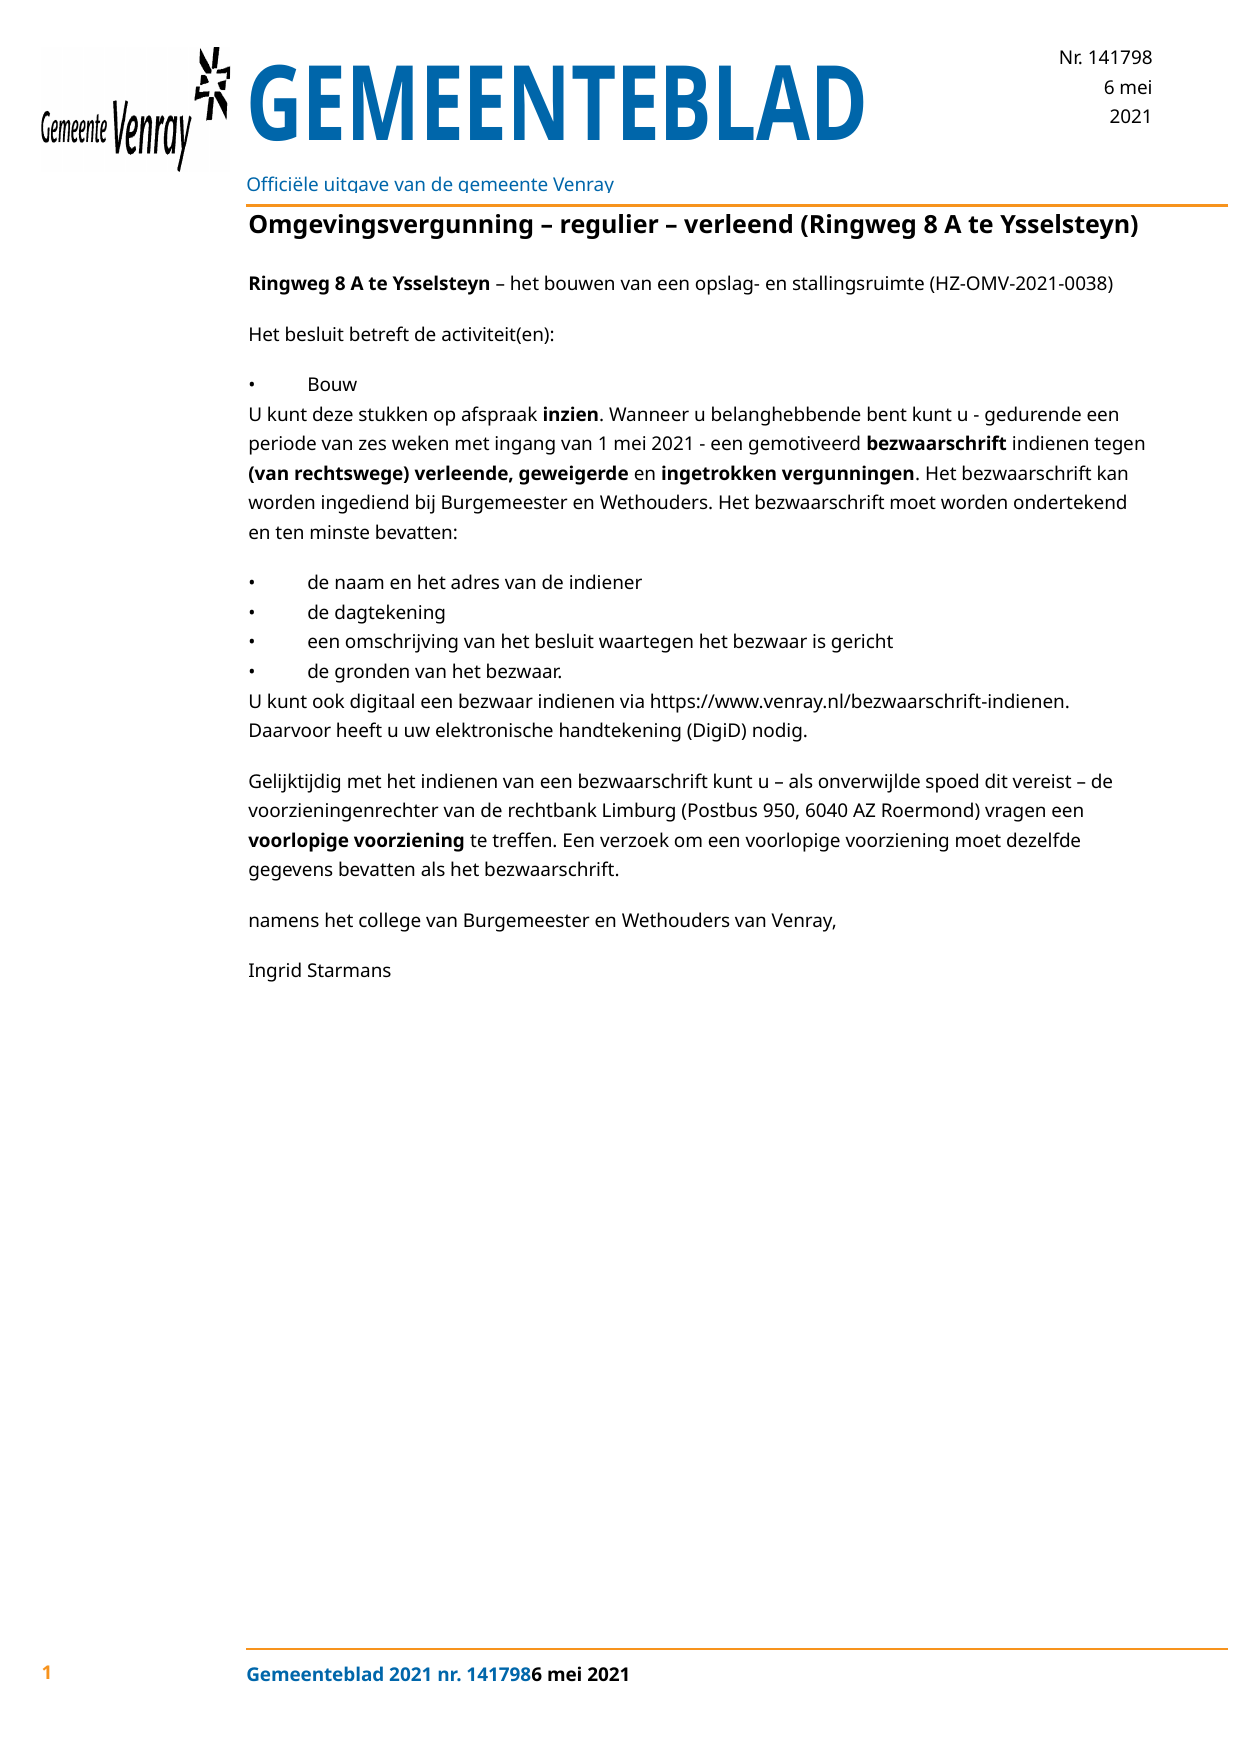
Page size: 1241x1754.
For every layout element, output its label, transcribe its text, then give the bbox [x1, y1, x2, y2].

list een omschrijving van het besluit waartegen het bezwaar is gericht [248, 629, 1152, 654]
text Het besluit betreft de activiteit(en): [248, 321, 1152, 346]
list de naam en het adres van de indiener [248, 569, 1152, 595]
text Omgevingsvergunning – regulier – verleend (Ringweg 8 A te Ysselsteyn) [248, 207, 1152, 241]
list de dagtekening [248, 599, 1152, 625]
text U kunt deze stukken op afspraak inzien. Wanneer u belanghebbende bent kunt u - gedurende een periode van zes weken met ingang van 1 mei 2021 - een gemotiveerd bezwaarschrift indienen tegen (van rechtswege) verleende, geweigerde en ingetrokken vergunningen. Het bezwaarschrift kan worden ingediend bij Burgemeester en Wethouders. Het bezwaarschrift moet worden ondertekend en ten minste bevatten: [248, 401, 1152, 545]
text Gelijktijdig met het indienen van een bezwaarschrift kunt u – als onverwijlde spoed dit vereist – de voorzieningenrechter van de rechtbank Limburg (Postbus 950, 6040 AZ Roermond) vragen een voorlopige voorziening te treffen. Een verzoek om een voorlopige voorziening moet dezelfde gegevens bevatten als het bezwaarschrift. [248, 768, 1152, 882]
text namens het college van Burgemeester en Wethouders van Venray, [248, 907, 1152, 933]
list de gronden van het bezwaar. [248, 658, 1152, 684]
text Ringweg 8 A te Ysselsteyn – het bouwen van een opslag- en stallingsruimte (HZ-OMV-2021-0038) [248, 270, 1152, 296]
text U kunt ook digitaal een bezwaar indienen via https://www.venray.nl/bezwaarschrift-indienen. Daarvoor heeft u uw elektronische handtekening (DigiD) nodig. [248, 688, 1152, 743]
list Bouw [248, 371, 1152, 397]
picture [41, 47, 231, 172]
text Ingrid Starmans [248, 957, 1152, 983]
